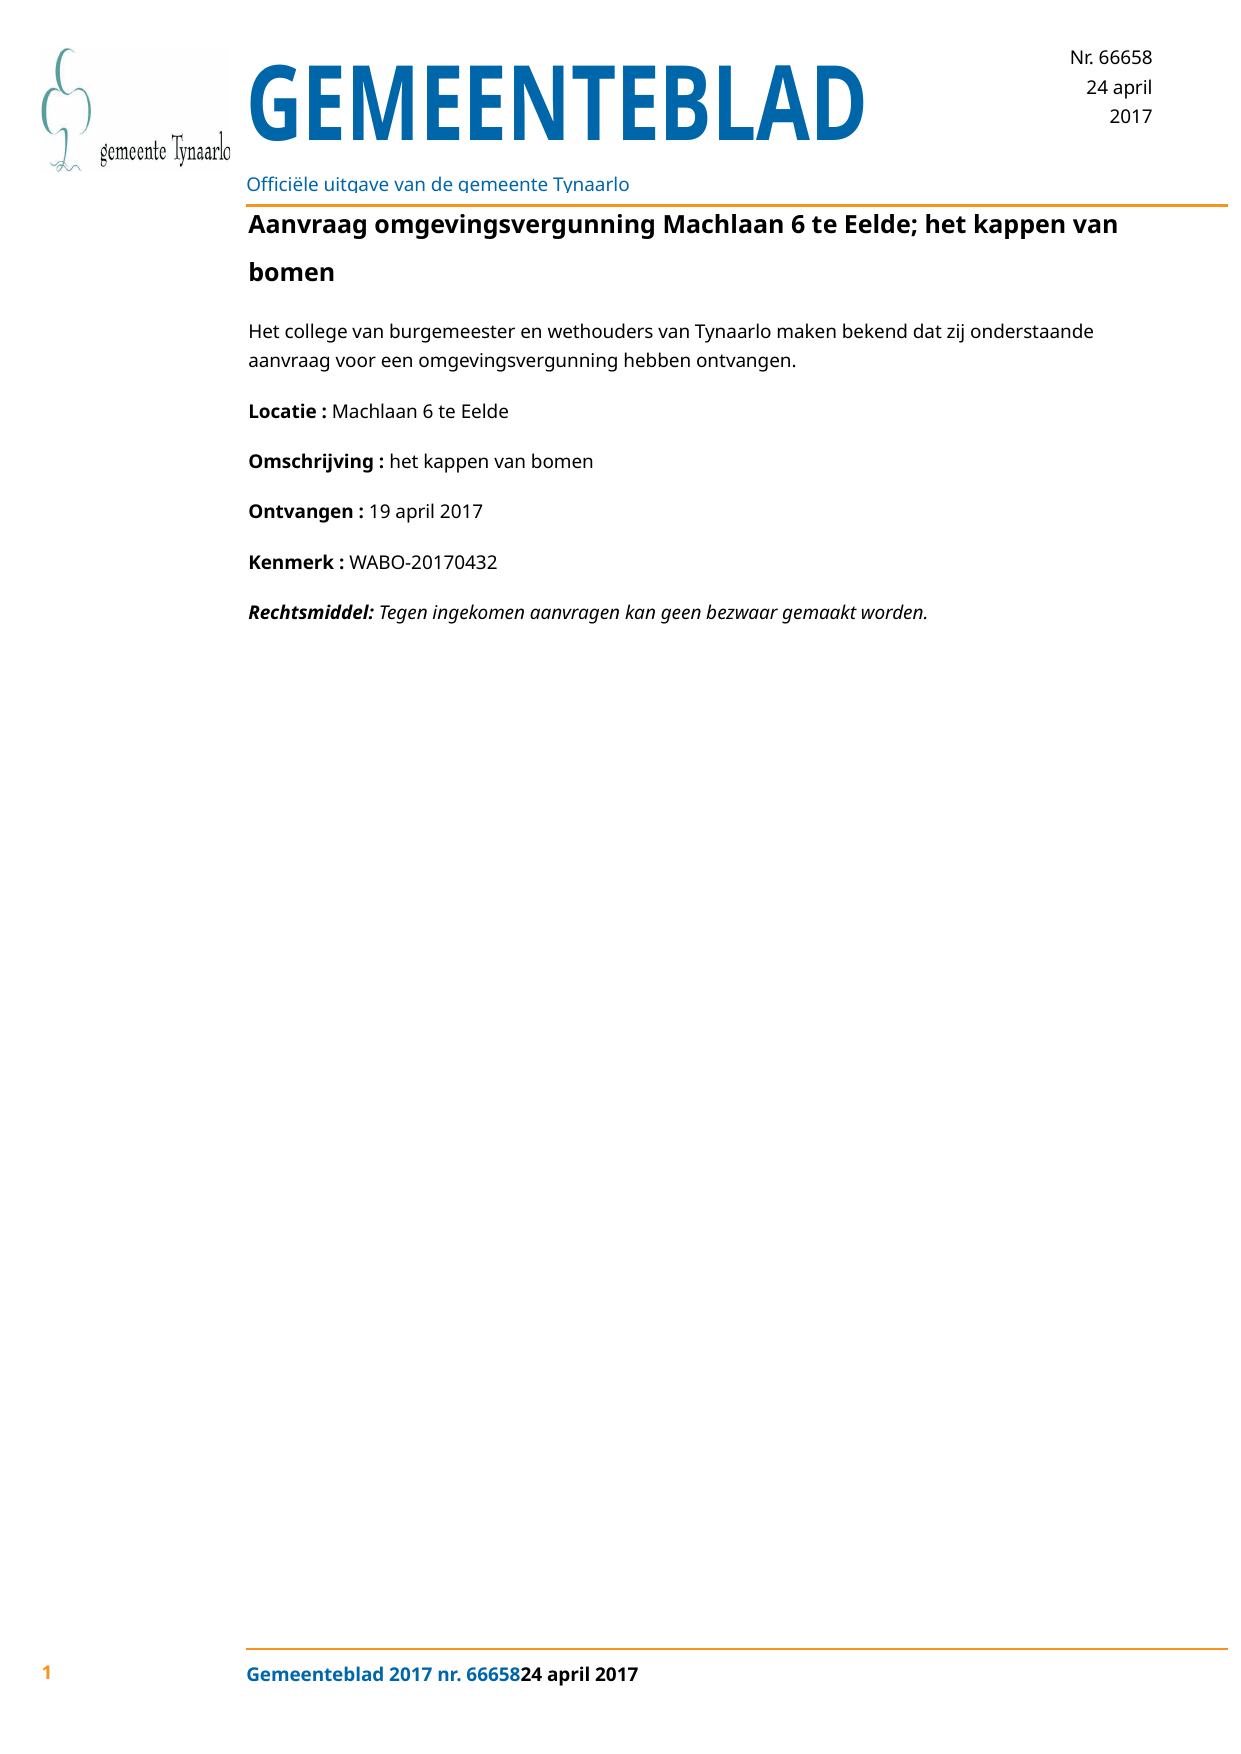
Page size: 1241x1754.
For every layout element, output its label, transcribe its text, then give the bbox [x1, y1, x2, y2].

text Locatie : Machlaan 6 te Eelde [248, 398, 1152, 424]
text Aanvraag omgevingsvergunning Machlaan 6 te Eelde; het kappen van bomen [248, 207, 1152, 288]
text Kenmerk : WABO-20170432 [248, 549, 1152, 575]
text Het college van burgemeester en wethouders van Tynaarlo maken bekend dat zij onderstaande aanvraag voor een omgevingsvergunning hebben ontvangen. [248, 318, 1152, 373]
picture [41, 47, 231, 172]
text Rechtsmiddel: Tegen ingekomen aanvragen kan geen bezwaar gemaakt worden. [248, 599, 1152, 625]
text Ontvangen : 19 april 2017 [248, 499, 1152, 524]
text Omschrijving : het kappen van bomen [248, 448, 1152, 474]
